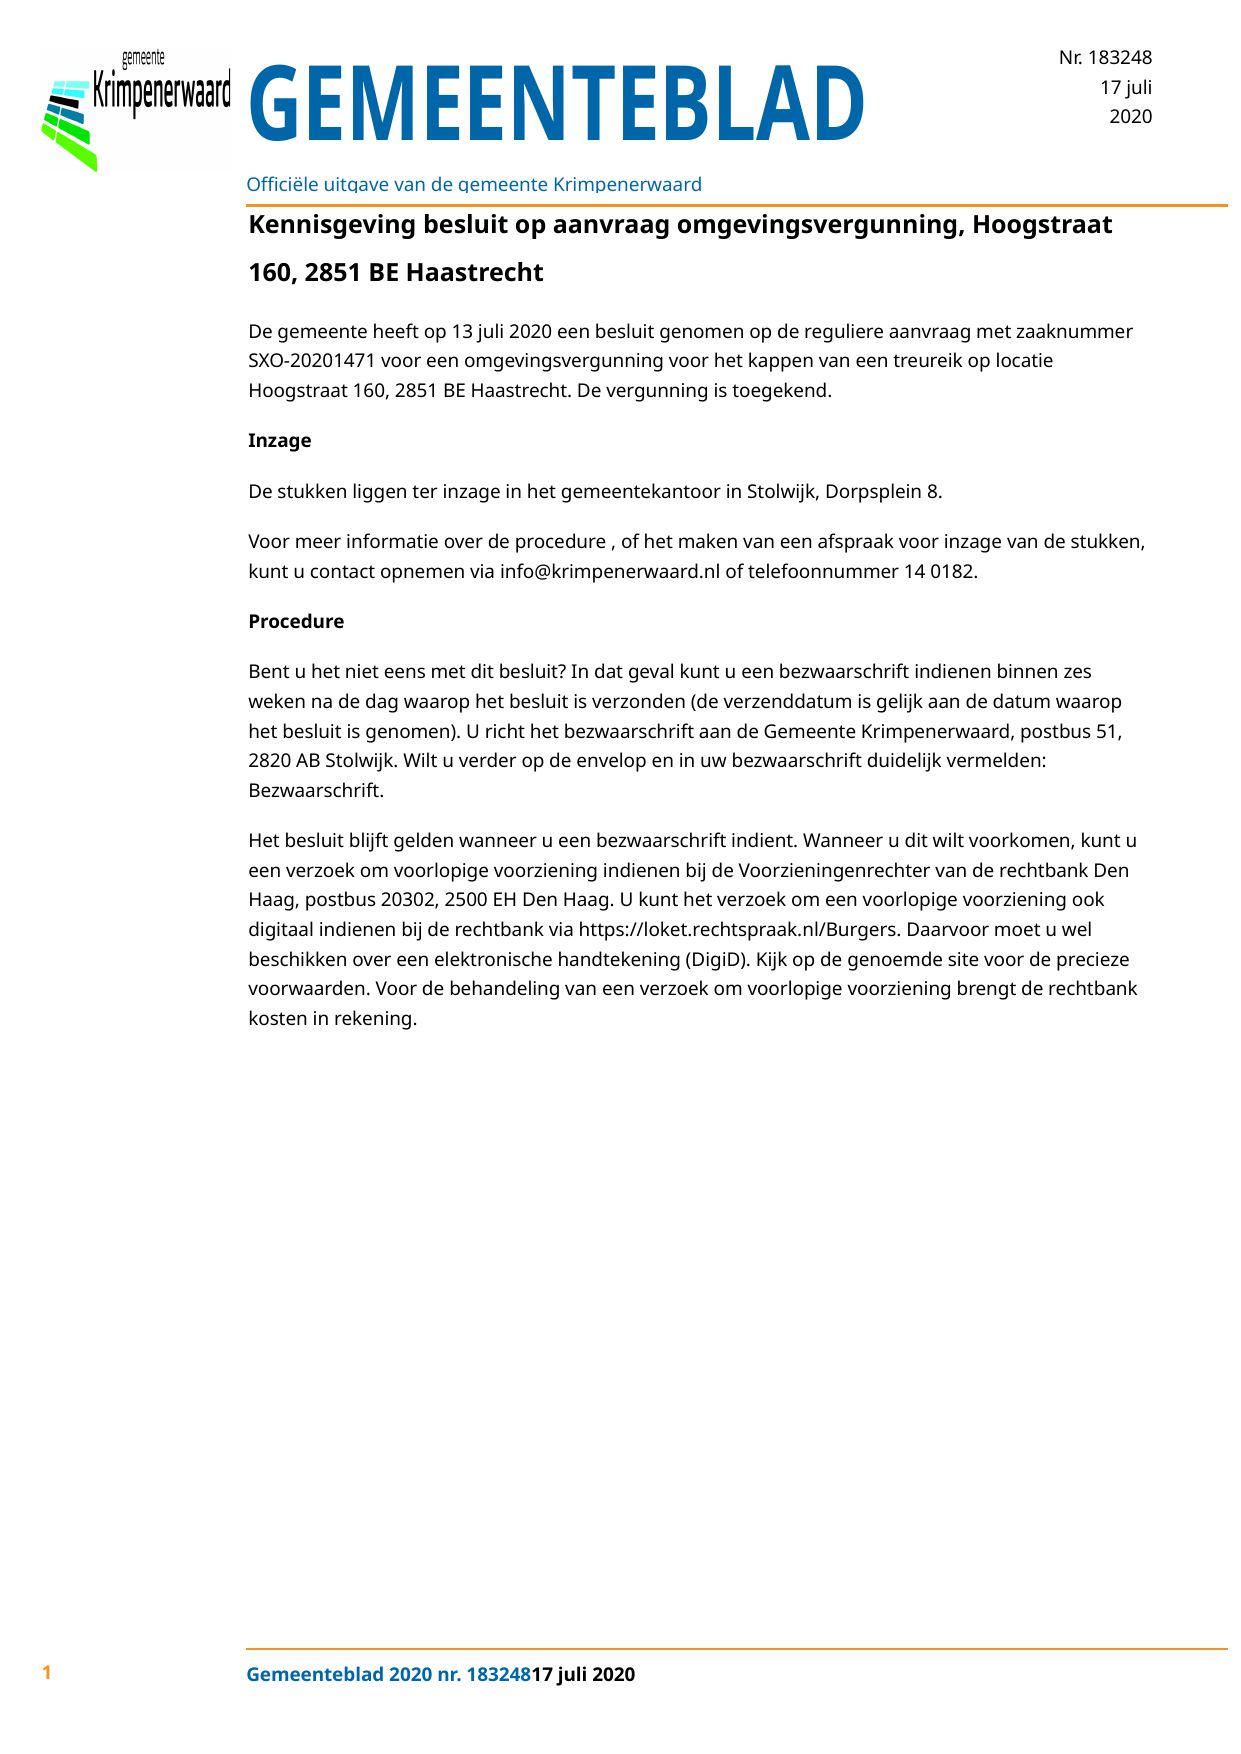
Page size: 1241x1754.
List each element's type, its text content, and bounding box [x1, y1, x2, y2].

text De gemeente heeft op 13 juli 2020 een besluit genomen op de reguliere aanvraag met zaaknummer SXO-20201471 voor een omgevingsvergunning voor het kappen van een treureik op locatie Hoogstraat 160, 2851 BE Haastrecht. De vergunning is toegekend. [248, 318, 1152, 403]
text Voor meer informatie over de procedure , of het maken van een afspraak voor inzage van de stukken, kunt u contact opnemen via info@krimpenerwaard.nl of telefoonnummer 14 0182. [248, 528, 1152, 584]
text Inzage [248, 427, 1152, 453]
text Procedure [248, 608, 1152, 634]
text Het besluit blijft gelden wanneer u een bezwaarschrift indient. Wanneer u dit wilt voorkomen, kunt u een verzoek om voorlopige voorziening indienen bij de Voorzieningenrechter van de rechtbank Den Haag, postbus 20302, 2500 EH Den Haag. U kunt het verzoek om een voorlopige voorziening ook digitaal indienen bij de rechtbank via https://loket.rechtspraak.nl/Burgers. Daarvoor moet u wel beschikken over een elektronische handtekening (DigiD). Kijk op de genoemde site voor de precieze voorwaarden. Voor de behandeling van een verzoek om voorlopige voorziening brengt de rechtbank kosten in rekening. [248, 827, 1152, 1031]
text Bent u het niet eens met dit besluit? In dat geval kunt u een bezwaarschrift indienen binnen zes weken na de dag waarop het besluit is verzonden (de verzenddatum is gelijk aan de datum waarop het besluit is genomen). U richt het bezwaarschrift aan de Gemeente Krimpenerwaard, postbus 51, 2820 AB Stolwijk. Wilt u verder op de envelop en in uw bezwaarschrift duidelijk vermelden: Bezwaarschrift. [248, 659, 1152, 803]
text Kennisgeving besluit op aanvraag omgevingsvergunning, Hoogstraat 160, 2851 BE Haastrecht [248, 207, 1152, 288]
picture [41, 47, 231, 172]
text De stukken liggen ter inzage in het gemeentekantoor in Stolwijk, Dorpsplein 8. [248, 478, 1152, 504]
